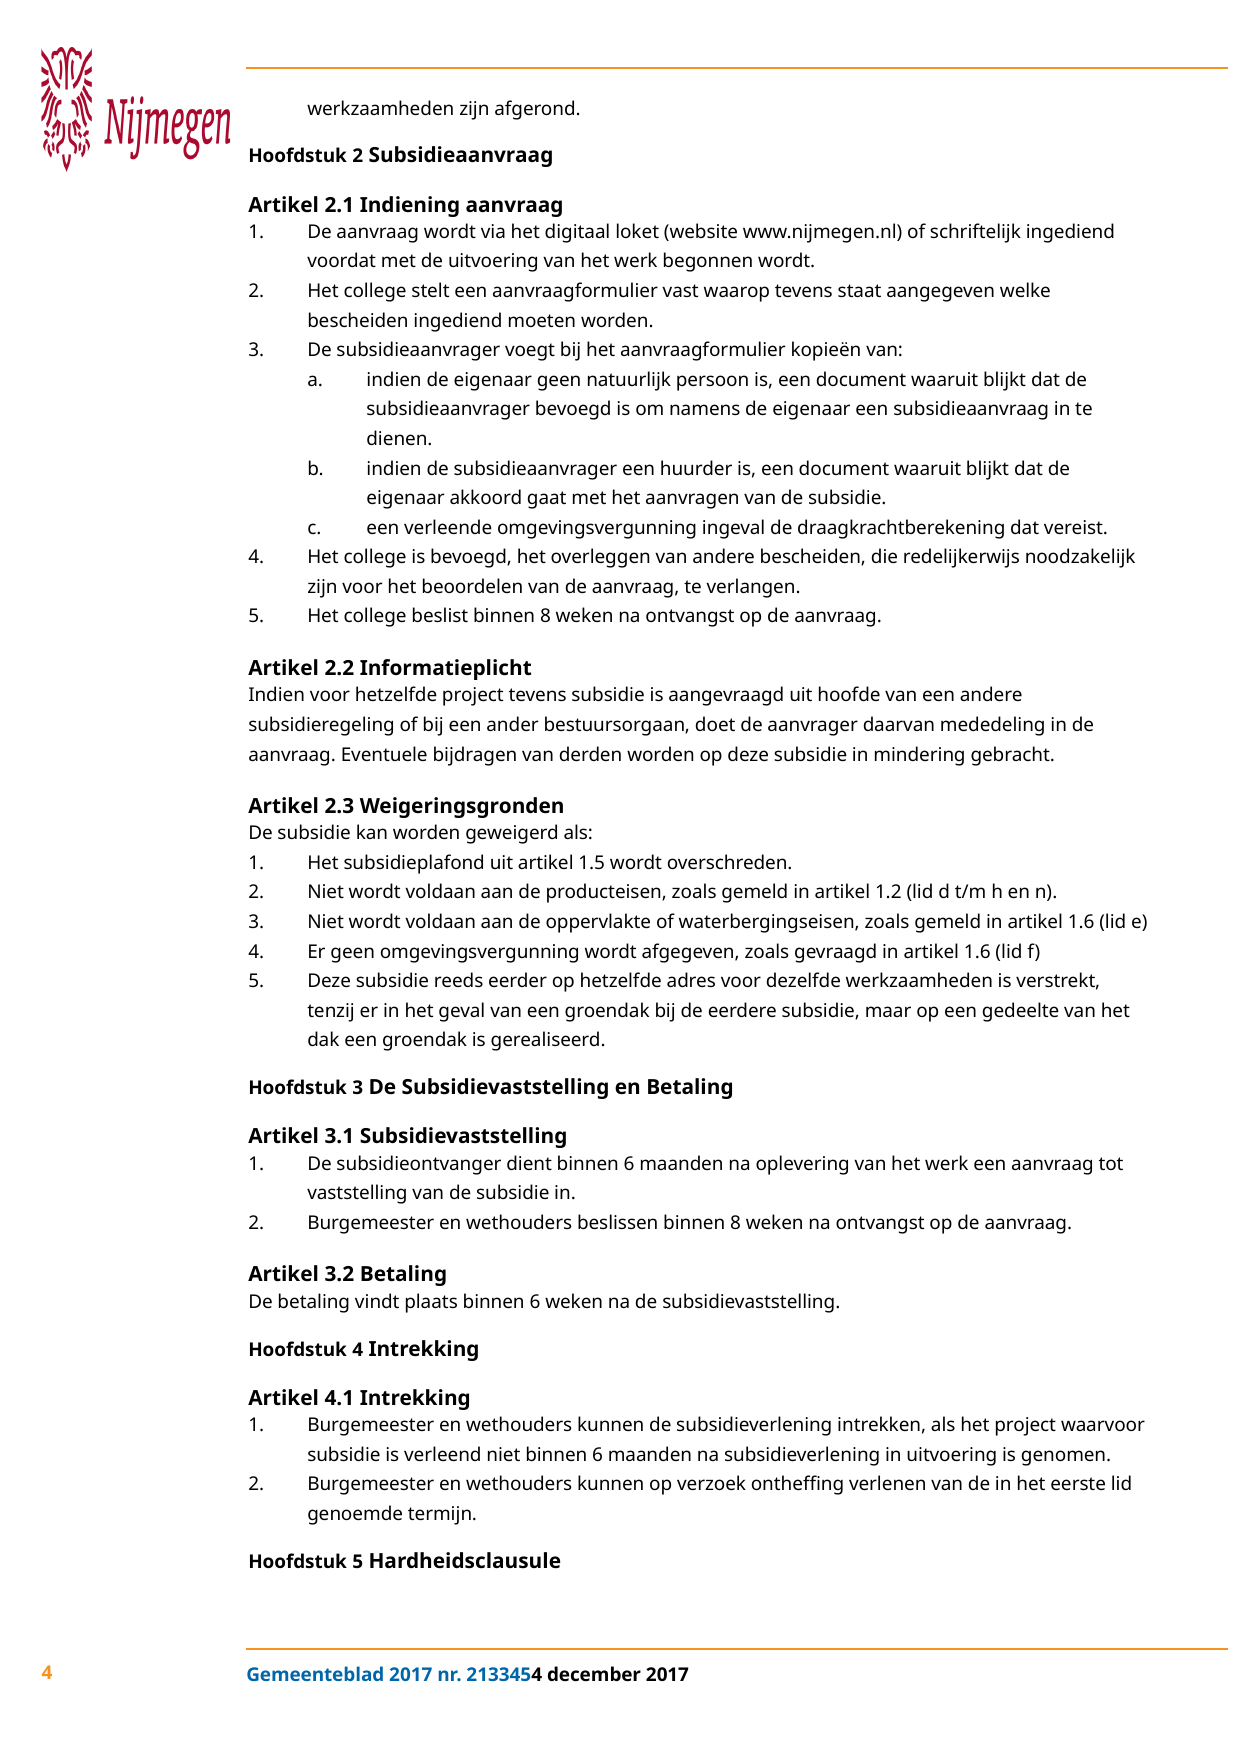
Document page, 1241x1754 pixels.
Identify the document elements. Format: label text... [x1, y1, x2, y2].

text Hoofdstuk 5 Hardheidsclausule [248, 1546, 1152, 1574]
text Artikel 3.2 Betaling [248, 1259, 1152, 1288]
list Deze subsidie reeds eerder op hetzelfde adres voor dezelfde werkzaamheden is verstrekt, tenzij er in het geval van een groendak bij de eerdere subsidie, maar op een gedeelte van het dak een groendak is gerealiseerd. [248, 967, 1152, 1052]
list indien de subsidieaanvrager een huurder is, een document waaruit blijkt dat de eigenaar akkoord gaat met het aanvragen van de subsidie. [307, 455, 1152, 510]
list Het college beslist binnen 8 weken na ontvangst op de aanvraag. [248, 603, 1152, 628]
list Het college stelt een aanvraagformulier vast waarop tevens staat aangegeven welke bescheiden ingediend moeten worden. [248, 277, 1152, 333]
text Artikel 2.1 Indiening aanvraag [248, 190, 1152, 218]
list De subsidieontvanger dient binnen 6 maanden na oplevering van het werk een aanvraag tot vaststelling van de subsidie in. [248, 1150, 1152, 1205]
list Er geen omgevingsvergunning wordt afgegeven, zoals gevraagd in artikel 1.6 (lid f) [248, 938, 1152, 964]
text Artikel 3.1 Subsidievaststelling [248, 1122, 1152, 1150]
list werkzaamheden zijn afgerond. [248, 95, 1152, 121]
text Hoofdstuk 4 Intrekking [248, 1334, 1152, 1362]
list De aanvraag wordt via het digitaal loket (website www.nijmegen.nl) of schriftelijk ingediend voordat met de uitvoering van het werk begonnen wordt. [248, 218, 1152, 273]
list indien de eigenaar geen natuurlijk persoon is, een document waaruit blijkt dat de subsidieaanvrager bevoegd is om namens de eigenaar een subsidieaanvraag in te dienen. [307, 366, 1152, 451]
list Het college is bevoegd, het overleggen van andere bescheiden, die redelijkerwijs noodzakelijk zijn voor het beoordelen van de aanvraag, te verlangen. [248, 543, 1152, 599]
list Niet wordt voldaan aan de producteisen, zoals gemeld in artikel 1.2 (lid d t/m h en n). [248, 879, 1152, 904]
list Het subsidieplafond uit artikel 1.5 wordt overschreden. [248, 849, 1152, 875]
list De subsidieaanvrager voegt bij het aanvraagformulier kopieën van: [248, 336, 1152, 362]
text Artikel 2.3 Weigeringsgronden [248, 791, 1152, 819]
list een verleende omgevingsvergunning ingeval de draagkrachtberekening dat vereist. [307, 514, 1152, 540]
text Artikel 2.2 Informatieplicht [248, 653, 1152, 682]
text Hoofdstuk 2 Subsidieaanvraag [248, 140, 1152, 169]
list Niet wordt voldaan aan de oppervlakte of waterbergingseisen, zoals gemeld in artikel 1.6 (lid e) [248, 908, 1152, 934]
list Burgemeester en wethouders beslissen binnen 8 weken na ontvangst op de aanvraag. [248, 1209, 1152, 1235]
picture [41, 47, 231, 172]
text Hoofdstuk 3 De Subsidievaststelling en Betaling [248, 1072, 1152, 1101]
list Burgemeester en wethouders kunnen de subsidieverlening intrekken, als het project waarvoor subsidie is verleend niet binnen 6 maanden na subsidieverlening in uitvoering is genomen. [248, 1411, 1152, 1467]
text De betaling vindt plaats binnen 6 weken na de subsidievaststelling. [248, 1288, 1152, 1314]
text De subsidie kan worden geweigerd als: [248, 819, 1152, 845]
text Artikel 4.1 Intrekking [248, 1383, 1152, 1411]
list Burgemeester en wethouders kunnen op verzoek ontheffing verlenen van de in het eerste lid genoemde termijn. [248, 1471, 1152, 1526]
text Indien voor hetzelfde project tevens subsidie is aangevraagd uit hoofde van een andere subsidieregeling of bij een ander bestuursorgaan, doet de aanvrager daarvan mededeling in de aanvraag. Eventuele bijdragen van derden worden op deze subsidie in mindering gebracht. [248, 682, 1152, 766]
